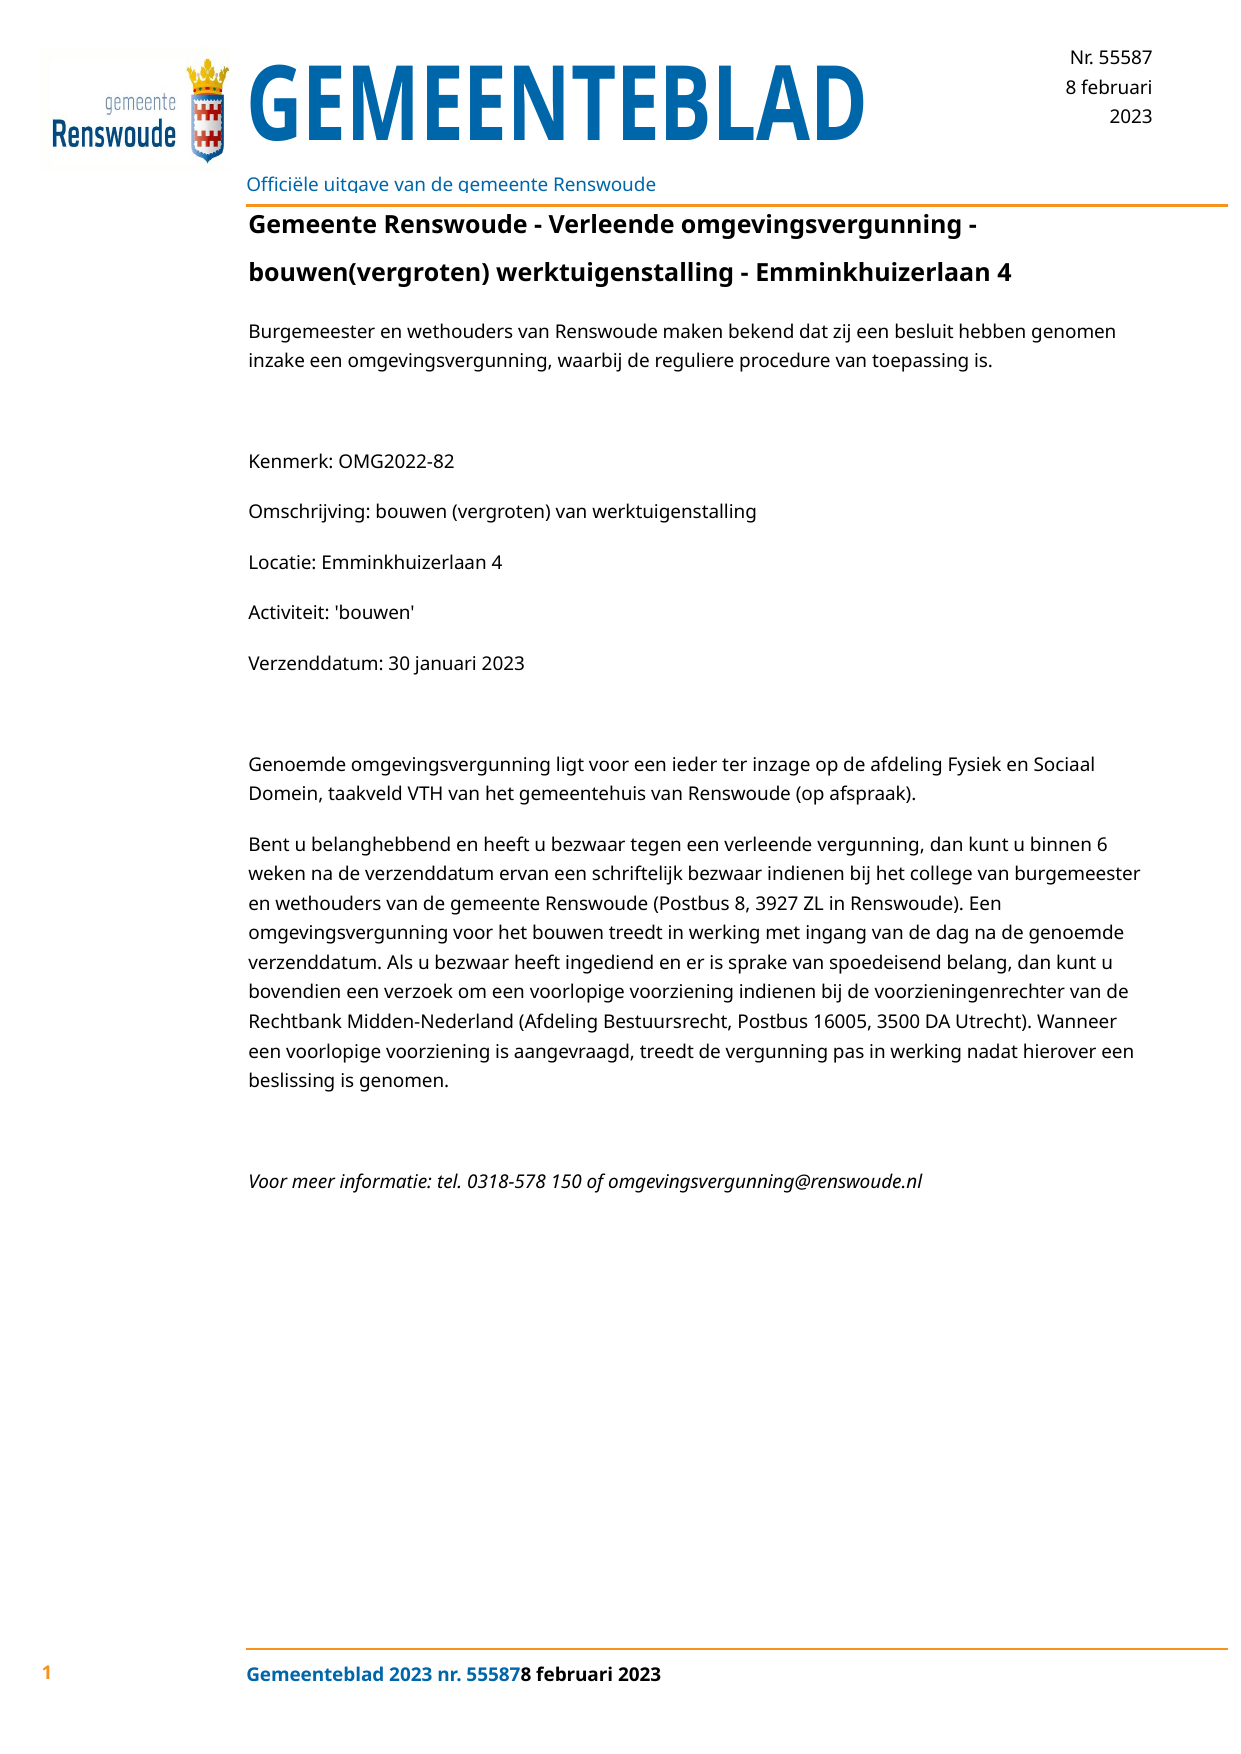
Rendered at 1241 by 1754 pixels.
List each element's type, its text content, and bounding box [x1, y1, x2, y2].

picture [41, 47, 231, 172]
text Bent u belanghebbend en heeft u bezwaar tegen een verleende vergunning, dan kunt u binnen 6 weken na de verzenddatum ervan een schriftelijk bezwaar indienen bij het college van burgemeester en wethouders van de gemeente Renswoude (Postbus 8, 3927 ZL in Renswoude). Een omgevingsvergunning voor het bouwen treedt in werking met ingang van de dag na de genoemde verzenddatum. Als u bezwaar heeft ingediend en er is sprake van spoedeisend belang, dan kunt u bovendien een verzoek om een voorlopige voorziening indienen bij de voorzieningenrechter van de Rechtbank Midden-Nederland (Afdeling Bestuursrecht, Postbus 16005, 3500 DA Utrecht). Wanneer een voorlopige voorziening is aangevraagd, treedt de vergunning pas in werking nadat hierover een beslissing is genomen. [248, 831, 1152, 1093]
text Kenmerk: OMG2022-82 [248, 448, 1152, 474]
text Voor meer informatie: tel. 0318-578 150 of omgevingsvergunning@renswoude.nl [248, 1168, 1152, 1194]
text Locatie: Emminkhuizerlaan 4 [248, 549, 1152, 575]
text Omschrijving: bouwen (vergroten) van werktuigenstalling [248, 499, 1152, 524]
text Burgemeester en wethouders van Renswoude maken bekend dat zij een besluit hebben genomen inzake een omgevingsvergunning, waarbij de reguliere procedure van toepassing is. [248, 318, 1152, 373]
text Activiteit: 'bouwen' [248, 599, 1152, 625]
text Verzenddatum: 30 januari 2023 [248, 650, 1152, 676]
text Genoemde omgevingsvergunning ligt voor een ieder ter inzage op de afdeling Fysiek en Sociaal Domein, taakveld VTH van het gemeentehuis van Renswoude (op afspraak). [248, 751, 1152, 806]
text Gemeente Renswoude - Verleende omgevingsvergunning - bouwen(vergroten) werktuigenstalling - Emminkhuizerlaan 4 [248, 207, 1152, 288]
